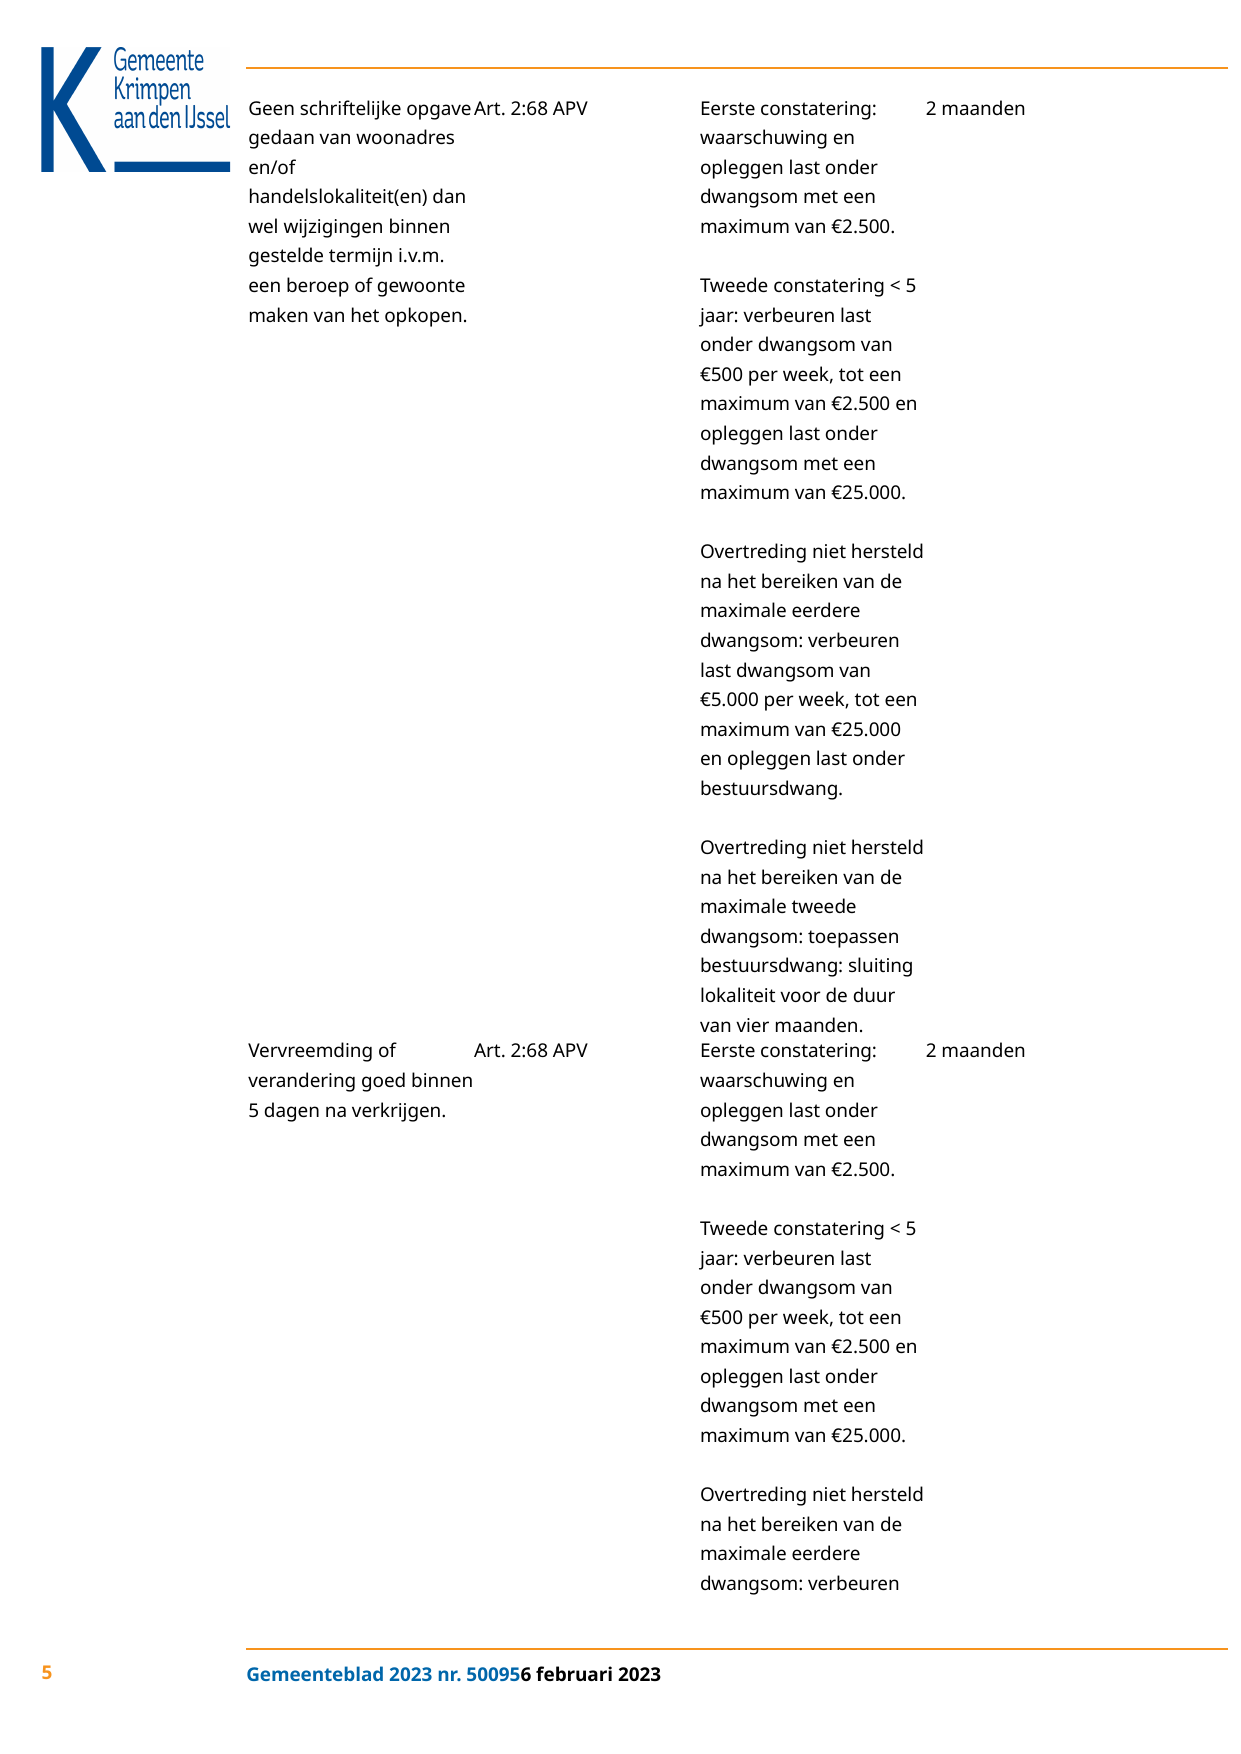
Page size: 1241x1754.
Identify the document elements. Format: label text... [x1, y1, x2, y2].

table_cell Art. 2:68 APV [474, 1038, 700, 1596]
table_cell 2 maanden [926, 1038, 1152, 1596]
table_cell Eerste constatering: waarschuwing en opleggen last onder dwangsom met een maximum van €2.500. Tweede constatering < 5 jaar: verbeuren last onder dwangsom van €500 per week, tot een maximum van €2.500 en opleggen last onder dwangsom met een maximum van €25.000. Overtreding niet hersteld na het bereiken van de maximale eerdere dwangsom: verbeuren [700, 1038, 926, 1596]
table_cell Vervreemding of verandering goed binnen 5 dagen na verkrijgen. [248, 1038, 474, 1596]
table_cell Geen schriftelijke opgave gedaan van woonadres en/of handelslokaliteit(en) dan wel wijzigingen binnen gestelde termijn i.v.m. een beroep of gewoonte maken van het opkopen. [248, 95, 474, 1038]
table_cell 2 maanden [926, 95, 1152, 1038]
table_cell Art. 2:68 APV [474, 95, 700, 1038]
table_cell Eerste constatering: waarschuwing en opleggen last onder dwangsom met een maximum van €2.500. Tweede constatering < 5 jaar: verbeuren last onder dwangsom van €500 per week, tot een maximum van €2.500 en opleggen last onder dwangsom met een maximum van €25.000. Overtreding niet hersteld na het bereiken van de maximale eerdere dwangsom: verbeuren last dwangsom van €5.000 per week, tot een maximum van €25.000 en opleggen last onder bestuursdwang. Overtreding niet hersteld na het bereiken van de maximale tweede dwangsom: toepassen bestuursdwang: sluiting lokaliteit voor de duur van vier maanden. [700, 95, 926, 1038]
picture [41, 47, 231, 172]
